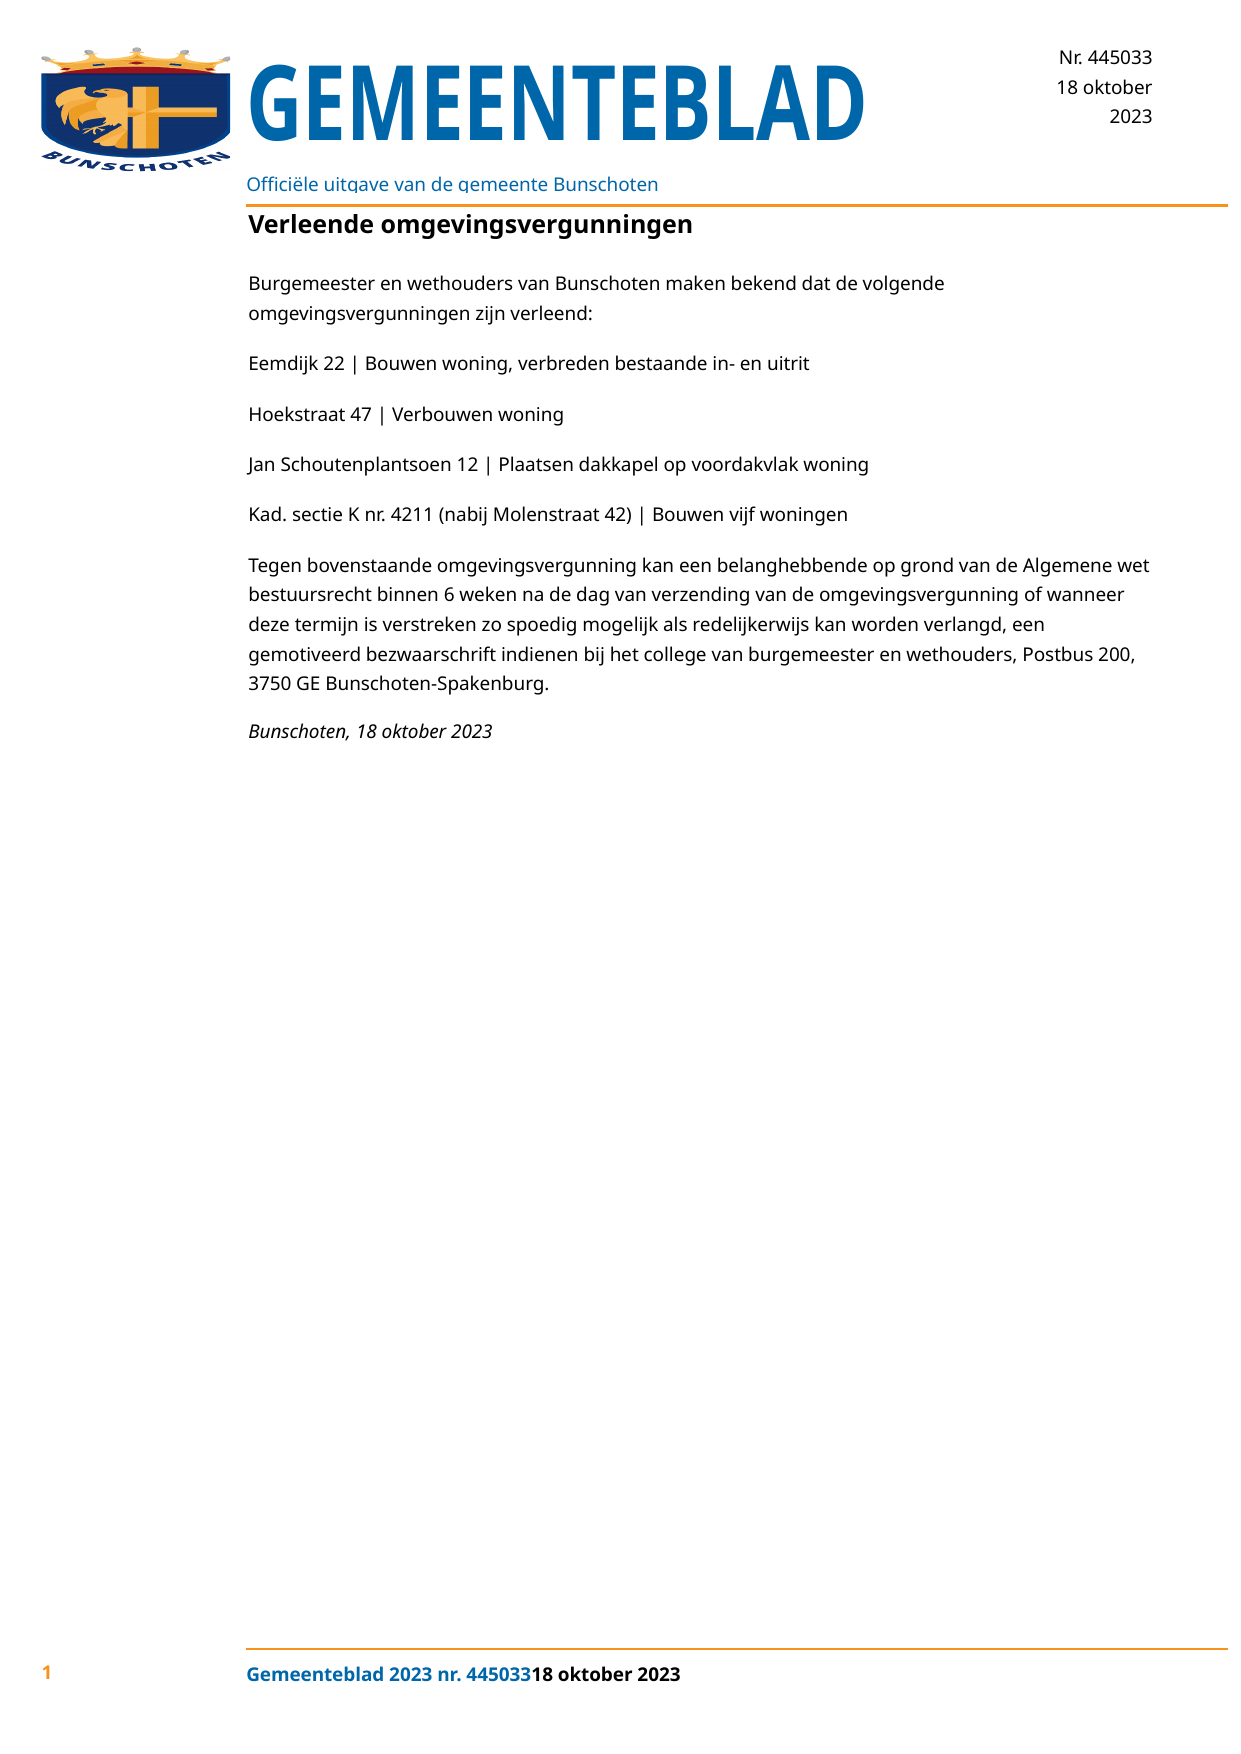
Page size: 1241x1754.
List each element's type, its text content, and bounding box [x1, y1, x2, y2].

text Eemdijk 22 | Bouwen woning, verbreden bestaande in- en uitrit [248, 350, 1152, 376]
text Verleende omgevingsvergunningen [248, 207, 1152, 241]
picture [41, 47, 231, 172]
text Kad. sectie K nr. 4211 (nabij Molenstraat 42) | Bouwen vijf woningen [248, 502, 1152, 527]
text Tegen bovenstaande omgevingsvergunning kan een belanghebbende op grond van de Algemene wet bestuursrecht binnen 6 weken na de dag van verzending van de omgevingsvergunning of wanneer deze termijn is verstreken zo spoedig mogelijk als redelijkerwijs kan worden verlangd, een gemotiveerd bezwaarschrift indienen bij het college van burgemeester en wethouders, Postbus 200, 3750 GE Bunschoten-Spakenburg. [248, 552, 1152, 696]
text Hoekstraat 47 | Verbouwen woning [248, 401, 1152, 426]
text Bunschoten, 18 oktober 2023 [248, 718, 1152, 744]
text Burgemeester en wethouders van Bunschoten maken bekend dat de volgende omgevingsvergunningen zijn verleend: [248, 270, 1152, 326]
text Jan Schoutenplantsoen 12 | Plaatsen dakkapel op voordakvlak woning [248, 451, 1152, 477]
